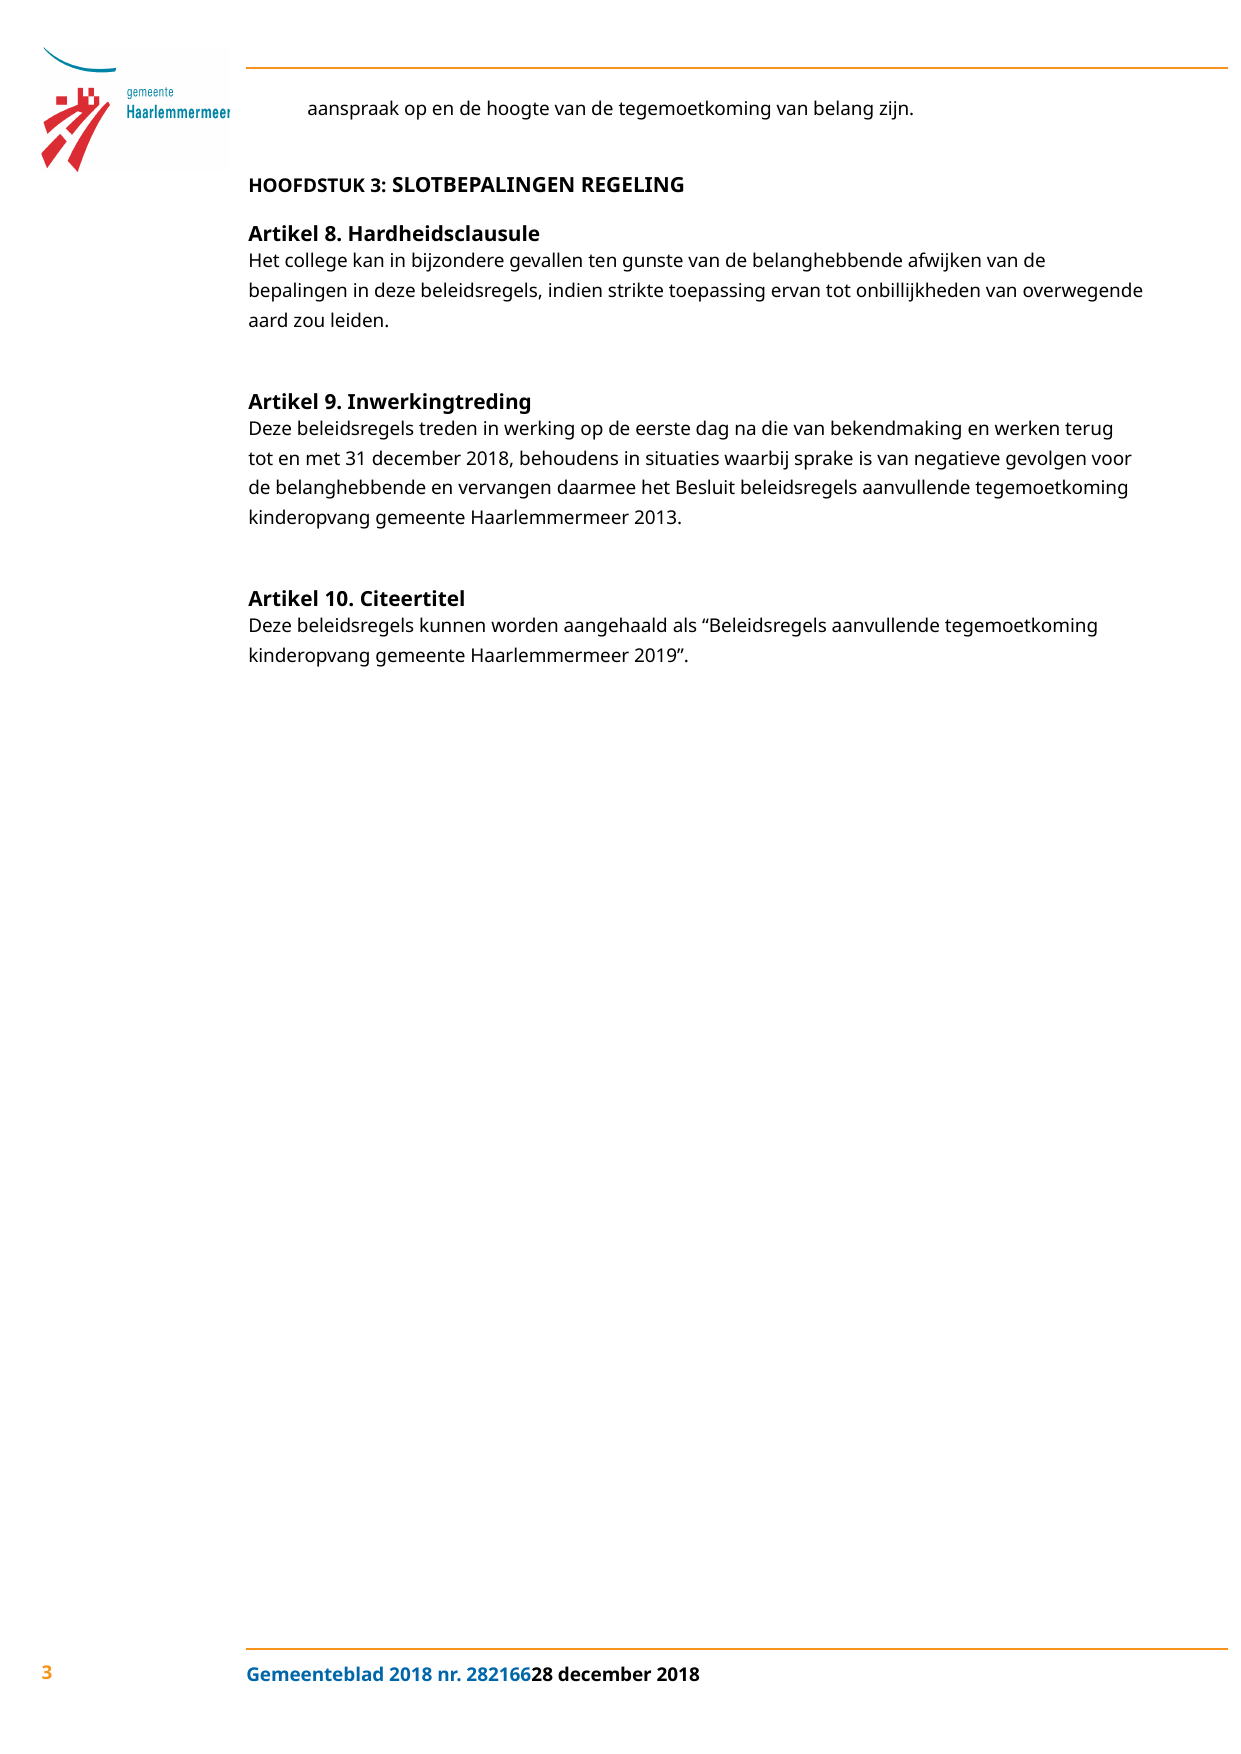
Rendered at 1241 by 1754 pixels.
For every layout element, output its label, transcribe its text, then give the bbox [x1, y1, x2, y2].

text de belanghebbende en vervangen daarmee het Besluit beleidsregels aanvullende tegemoetkoming [248, 474, 1152, 500]
text HOOFDSTUK 3: SLOTBEPALINGEN REGELING [248, 170, 1152, 198]
text Artikel 8. Hardheidsclausule [248, 219, 1152, 248]
text bepalingen in deze beleidsregels, indien strikte toepassing ervan tot onbillijkheden van overwegende [248, 277, 1152, 303]
text Artikel 10. Citeertitel [248, 584, 1152, 612]
list aanspraak op en de hoogte van de tegemoetkoming van belang zijn. [248, 95, 1152, 121]
text aard zou leiden. [248, 307, 1152, 333]
text kinderopvang gemeente Haarlemmermeer 2019”. [248, 642, 1152, 668]
text kinderopvang gemeente Haarlemmermeer 2013. [248, 504, 1152, 530]
text tot en met 31 december 2018, behoudens in situaties waarbij sprake is van negatieve gevolgen voor [248, 445, 1152, 471]
text Het college kan in bijzondere gevallen ten gunste van de belanghebbende afwijken van de [248, 248, 1152, 273]
picture [41, 47, 231, 172]
text Deze beleidsregels treden in werking op de eerste dag na die van bekendmaking en werken terug [248, 415, 1152, 441]
text Artikel 9. Inwerkingtreding [248, 387, 1152, 415]
text Deze beleidsregels kunnen worden aangehaald als “Beleidsregels aanvullende tegemoetkoming [248, 612, 1152, 638]
